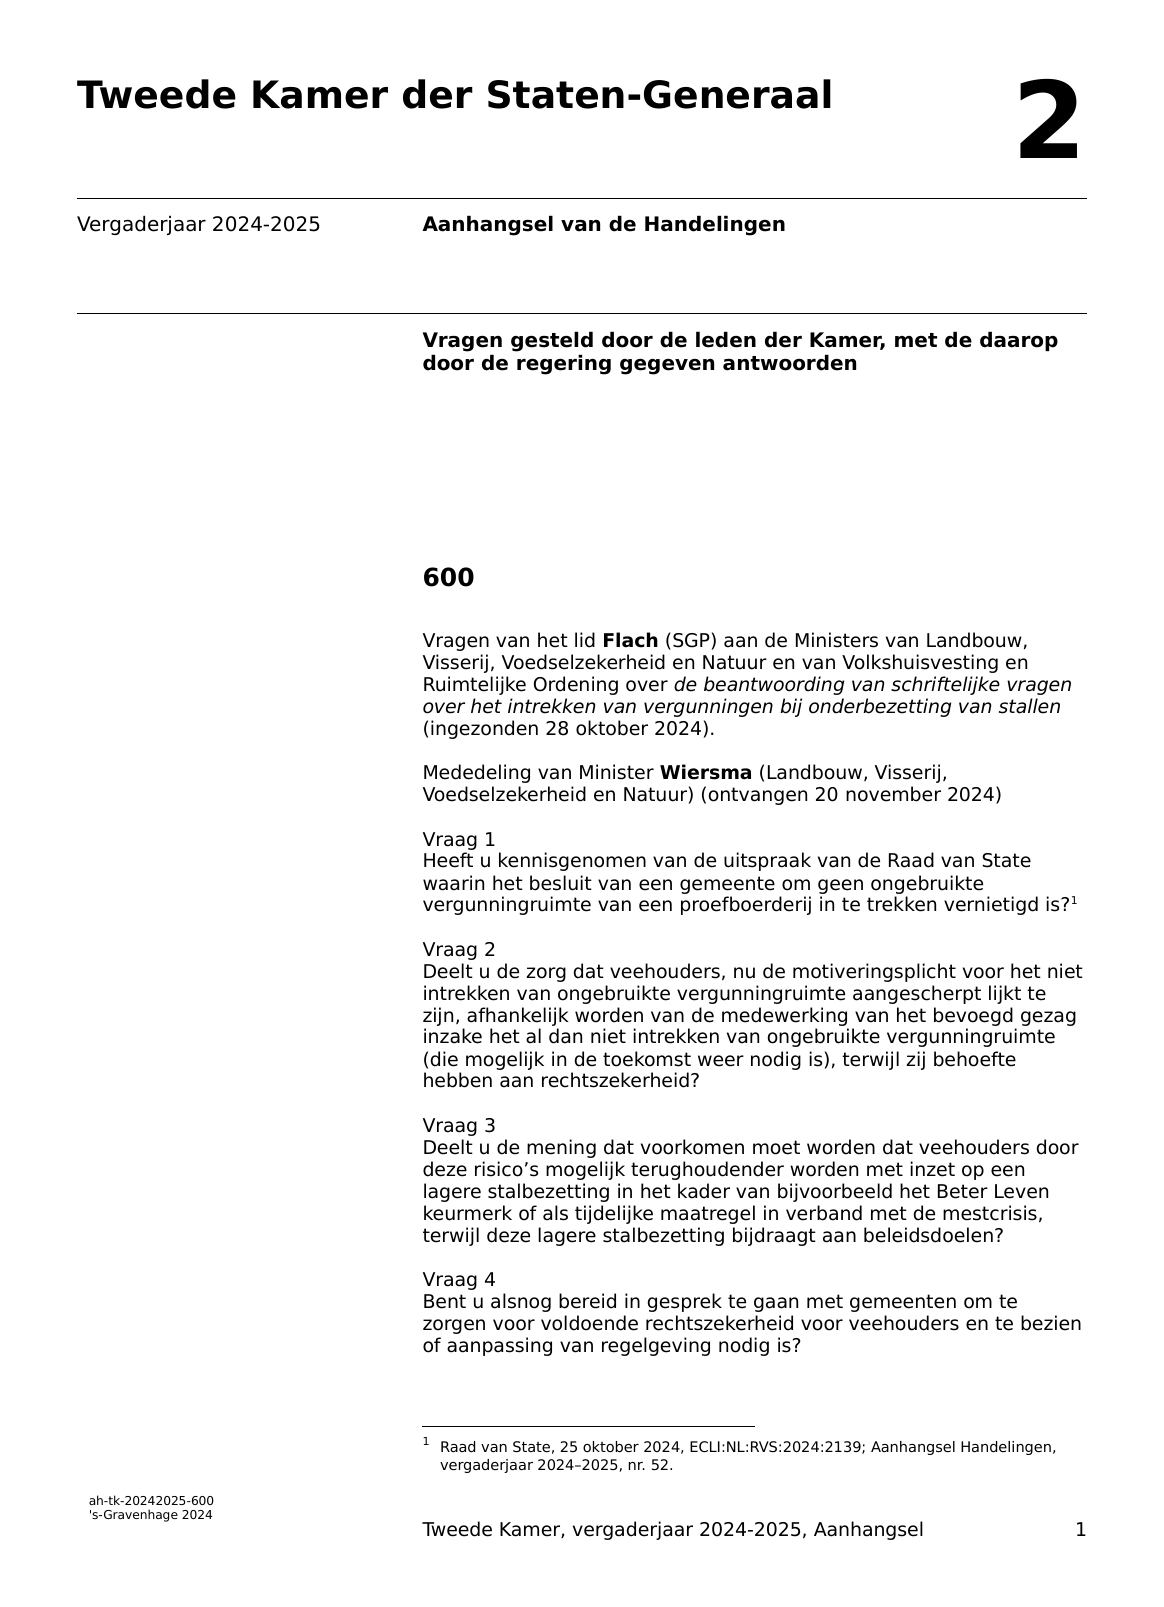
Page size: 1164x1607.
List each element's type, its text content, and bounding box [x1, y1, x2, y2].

table_cell [77, 314, 422, 375]
text Raad van State, 25 oktober 2024, ECLI:NL:RVS:2024:2139; Aanhangsel Handelingen, vergaderjaar 2024–2025, nr. 52. [422, 1435, 1087, 1474]
text 600 [422, 563, 1087, 592]
text Bent u alsnog bereid in gesprek te gaan met gemeenten om te zorgen voor voldoende rechtszekerheid voor veehouders en te bezien of aanpassing van regelgeving nodig is? [422, 1291, 1087, 1357]
text Deelt u de mening dat voorkomen moet worden dat veehouders door deze risico’s mogelijk terughoudender worden met inzet op een lagere stalbezetting in het kader van bijvoorbeeld het Beter Leven keurmerk of als tijdelijke maatregel in verband met de mestcrisis, terwijl deze lagere stalbezetting bijdraagt aan beleidsdoelen? [422, 1137, 1087, 1246]
text Vraag 1 [422, 828, 1087, 850]
text Heeft u kennisgenomen van de uitspraak van de Raad van State waarin het besluit van een gemeente om geen ongebruikte vergunningruimte van een proefboerderij in te trekken vernietigd is? [422, 850, 1087, 916]
text Mededeling van Minister Wiersma (Landbouw, Visserij, Voedselzekerheid en Natuur) (ontvangen 20 november 2024) [422, 762, 1087, 806]
text Vragen van het lid Flach (SGP) aan de Ministers van Landbouw, Visserij, Voedselzekerheid en Natuur en van Volkshuisvesting en Ruimtelijke Ordening over de beantwoording van schriftelijke vragen over het intrekken van vergunningen bij onderbezetting van stallen (ingezonden 28 oktober 2024). [422, 630, 1087, 740]
text ah-tk-20242025-600 [88, 1494, 323, 1508]
text 's-Gravenhage 2024 [88, 1508, 323, 1522]
table_header Tweede Kamer der Staten-Generaal [77, 59, 886, 198]
text Vraag 4 [422, 1269, 1087, 1291]
table_cell Vergaderjaar 2024-2025 [77, 199, 422, 313]
table_cell Aanhangsel van de Handelingen [422, 199, 1087, 313]
text Vraag 2 [422, 938, 1087, 961]
table_header 2 [886, 59, 1087, 198]
table_cell Vragen gesteld door de leden der Kamer, met de daarop door de regering gegeven antwoorden [422, 314, 1087, 375]
text Vraag 3 [422, 1114, 1087, 1137]
text Deelt u de zorg dat veehouders, nu de motiveringsplicht voor het niet intrekken van ongebruikte vergunningruimte aangescherpt lijkt te zijn, afhankelijk worden van de medewerking van het bevoegd gezag inzake het al dan niet intrekken van ongebruikte vergunningruimte (die mogelijk in de toekomst weer nodig is), terwijl zij behoefte hebben aan rechtszekerheid? [422, 961, 1087, 1092]
